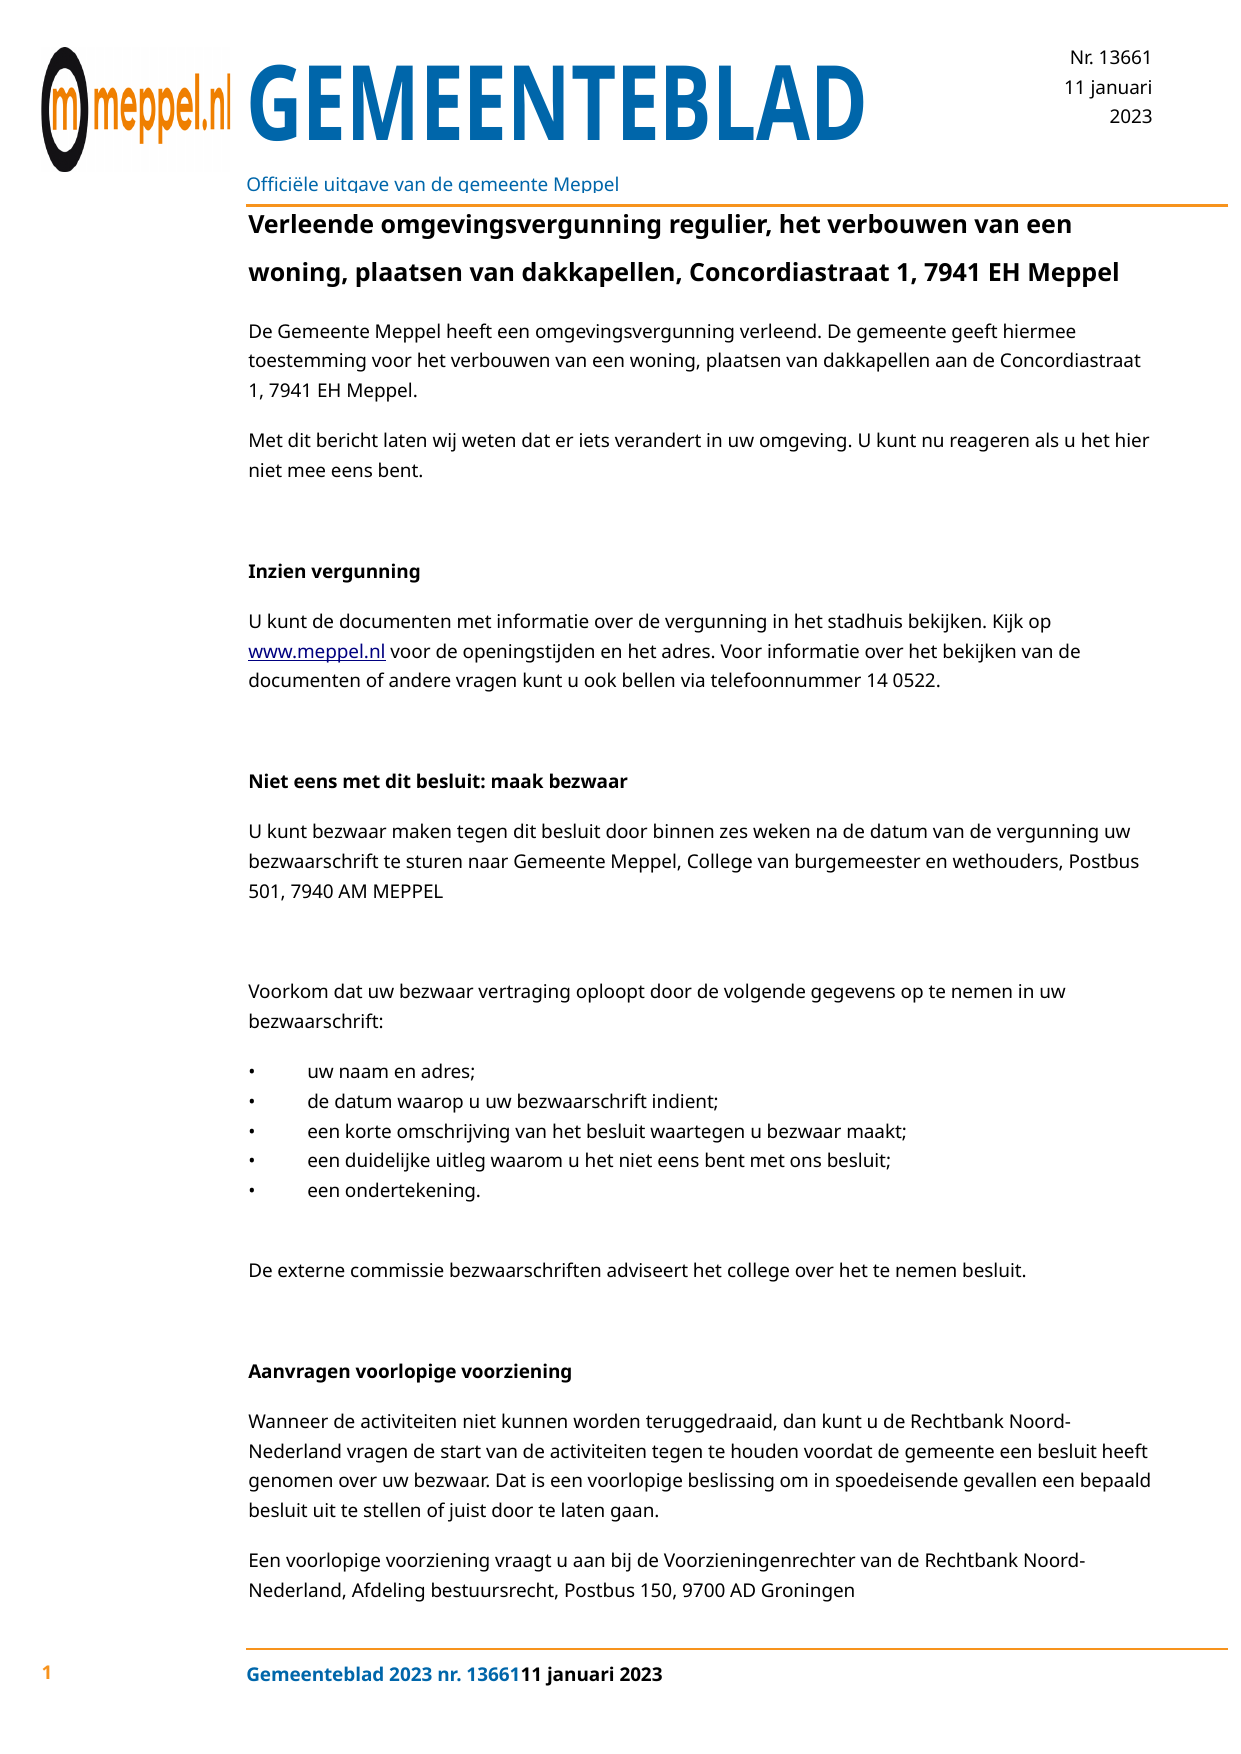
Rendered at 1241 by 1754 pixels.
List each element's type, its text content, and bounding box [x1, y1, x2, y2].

text Verleende omgevingsvergunning regulier, het verbouwen van een woning, plaatsen van dakkapellen, Concordiastraat 1, 7941 EH Meppel [248, 207, 1152, 288]
picture [41, 47, 231, 172]
text U kunt de documenten met informatie over de vergunning in het stadhuis bekijken. Kijk op www.meppel.nl voor de openingstijden en het adres. Voor informatie over het bekijken van de documenten of andere vragen kunt u ook bellen via telefoonnummer 14 0522. [248, 608, 1152, 693]
list een duidelijke uitleg waarom u het niet eens bent met ons besluit; [248, 1147, 1152, 1173]
list een korte omschrijving van het besluit waartegen u bezwaar maakt; [248, 1118, 1152, 1144]
text Niet eens met dit besluit: maak bezwaar [248, 768, 1152, 794]
text Een voorlopige voorziening vraagt u aan bij de Voorzieningenrechter van de Rechtbank Noord-Nederland, Afdeling bestuursrecht, Postbus 150, 9700 AD Groningen [248, 1547, 1152, 1603]
text Wanneer de activiteiten niet kunnen worden teruggedraaid, dan kunt u de Rechtbank Noord-Nederland vragen de start van de activiteiten tegen te houden voordat de gemeente een besluit heeft genomen over uw bezwaar. Dat is een voorlopige beslissing om in spoedeisende gevallen een bepaald besluit uit te stellen of juist door te laten gaan. [248, 1408, 1152, 1523]
text Voorkom dat uw bezwaar vertraging oploopt door de volgende gegevens op te nemen in uw bezwaarschrift: [248, 979, 1152, 1034]
text Aanvragen voorlopige voorziening [248, 1358, 1152, 1384]
list de datum waarop u uw bezwaarschrift indient; [248, 1088, 1152, 1114]
text U kunt bezwaar maken tegen dit besluit door binnen zes weken na de datum van de vergunning uw bezwaarschrift te sturen naar Gemeente Meppel, College van burgemeester en wethouders, Postbus 501, 7940 AM MEPPEL [248, 819, 1152, 904]
list uw naam en adres; [248, 1059, 1152, 1084]
list een ondertekening. [248, 1177, 1152, 1203]
text De externe commissie bezwaarschriften adviseert het college over het te nemen besluit. [248, 1257, 1152, 1283]
text Met dit bericht laten wij weten dat er iets verandert in uw omgeving. U kunt nu reageren als u het hier niet mee eens bent. [248, 427, 1152, 483]
text De Gemeente Meppel heeft een omgevingsvergunning verleend. De gemeente geeft hiermee toestemming voor het verbouwen van een woning, plaatsen van dakkapellen aan de Concordiastraat 1, 7941 EH Meppel. [248, 318, 1152, 403]
text Inzien vergunning [248, 558, 1152, 584]
